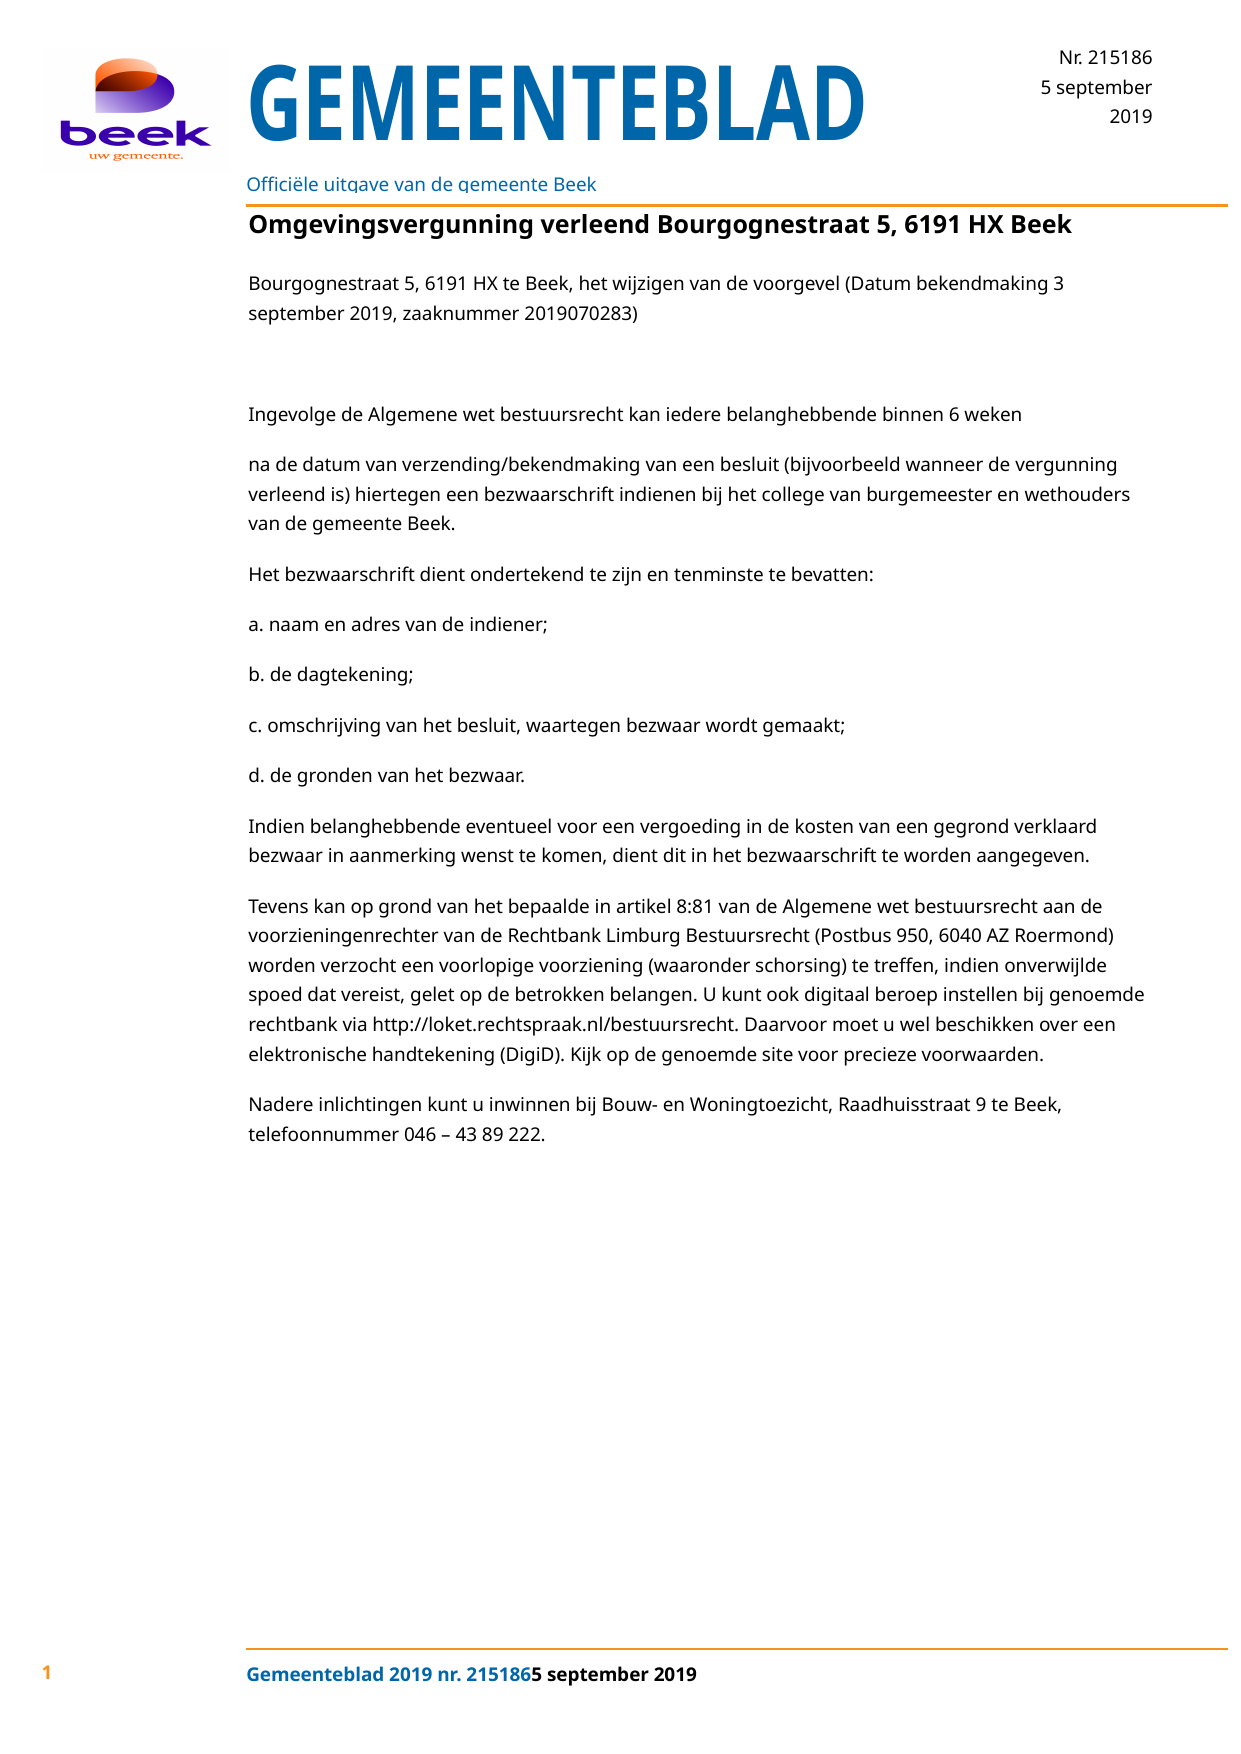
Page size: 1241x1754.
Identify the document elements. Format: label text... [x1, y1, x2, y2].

text Nadere inlichtingen kunt u inwinnen bij Bouw- en Woningtoezicht, Raadhuisstraat 9 te Beek, telefoonnummer 046 – 43 89 222. [248, 1091, 1152, 1146]
text Indien belanghebbende eventueel voor een vergoeding in de kosten van een gegrond verklaard bezwaar in aanmerking wenst te komen, dient dit in het bezwaarschrift te worden aangegeven. [248, 813, 1152, 868]
text na de datum van verzending/bekendmaking van een besluit (bijvoorbeeld wanneer de vergunning verleend is) hiertegen een bezwaarschrift indienen bij het college van burgemeester en wethouders van de gemeente Beek. [248, 451, 1152, 536]
text Tevens kan op grond van het bepaalde in artikel 8:81 van de Algemene wet bestuursrecht aan de voorzieningenrechter van de Rechtbank Limburg Bestuursrecht (Postbus 950, 6040 AZ Roermond) worden verzocht een voorlopige voorziening (waaronder schorsing) te treffen, indien onverwijlde spoed dat vereist, gelet op de betrokken belangen. U kunt ook digitaal beroep instellen bij genoemde rechtbank via http://loket.rechtspraak.nl/bestuursrecht. Daarvoor moet u wel beschikken over een elektronische handtekening (DigiD). Kijk op de genoemde site voor precieze voorwaarden. [248, 893, 1152, 1066]
text c. omschrijving van het besluit, waartegen bezwaar wordt gemaakt; [248, 712, 1152, 738]
picture [41, 47, 231, 172]
text Omgevingsvergunning verleend Bourgognestraat 5, 6191 HX Beek [248, 207, 1152, 241]
text Ingevolge de Algemene wet bestuursrecht kan iedere belanghebbende binnen 6 weken [248, 401, 1152, 426]
text Het bezwaarschrift dient ondertekend te zijn en tenminste te bevatten: [248, 561, 1152, 586]
text b. de dagtekening; [248, 662, 1152, 687]
text Bourgognestraat 5, 6191 HX te Beek, het wijzigen van de voorgevel (Datum bekendmaking 3 september 2019, zaaknummer 2019070283) [248, 270, 1152, 326]
text a. naam en adres van de indiener; [248, 611, 1152, 637]
text d. de gronden van het bezwaar. [248, 762, 1152, 788]
